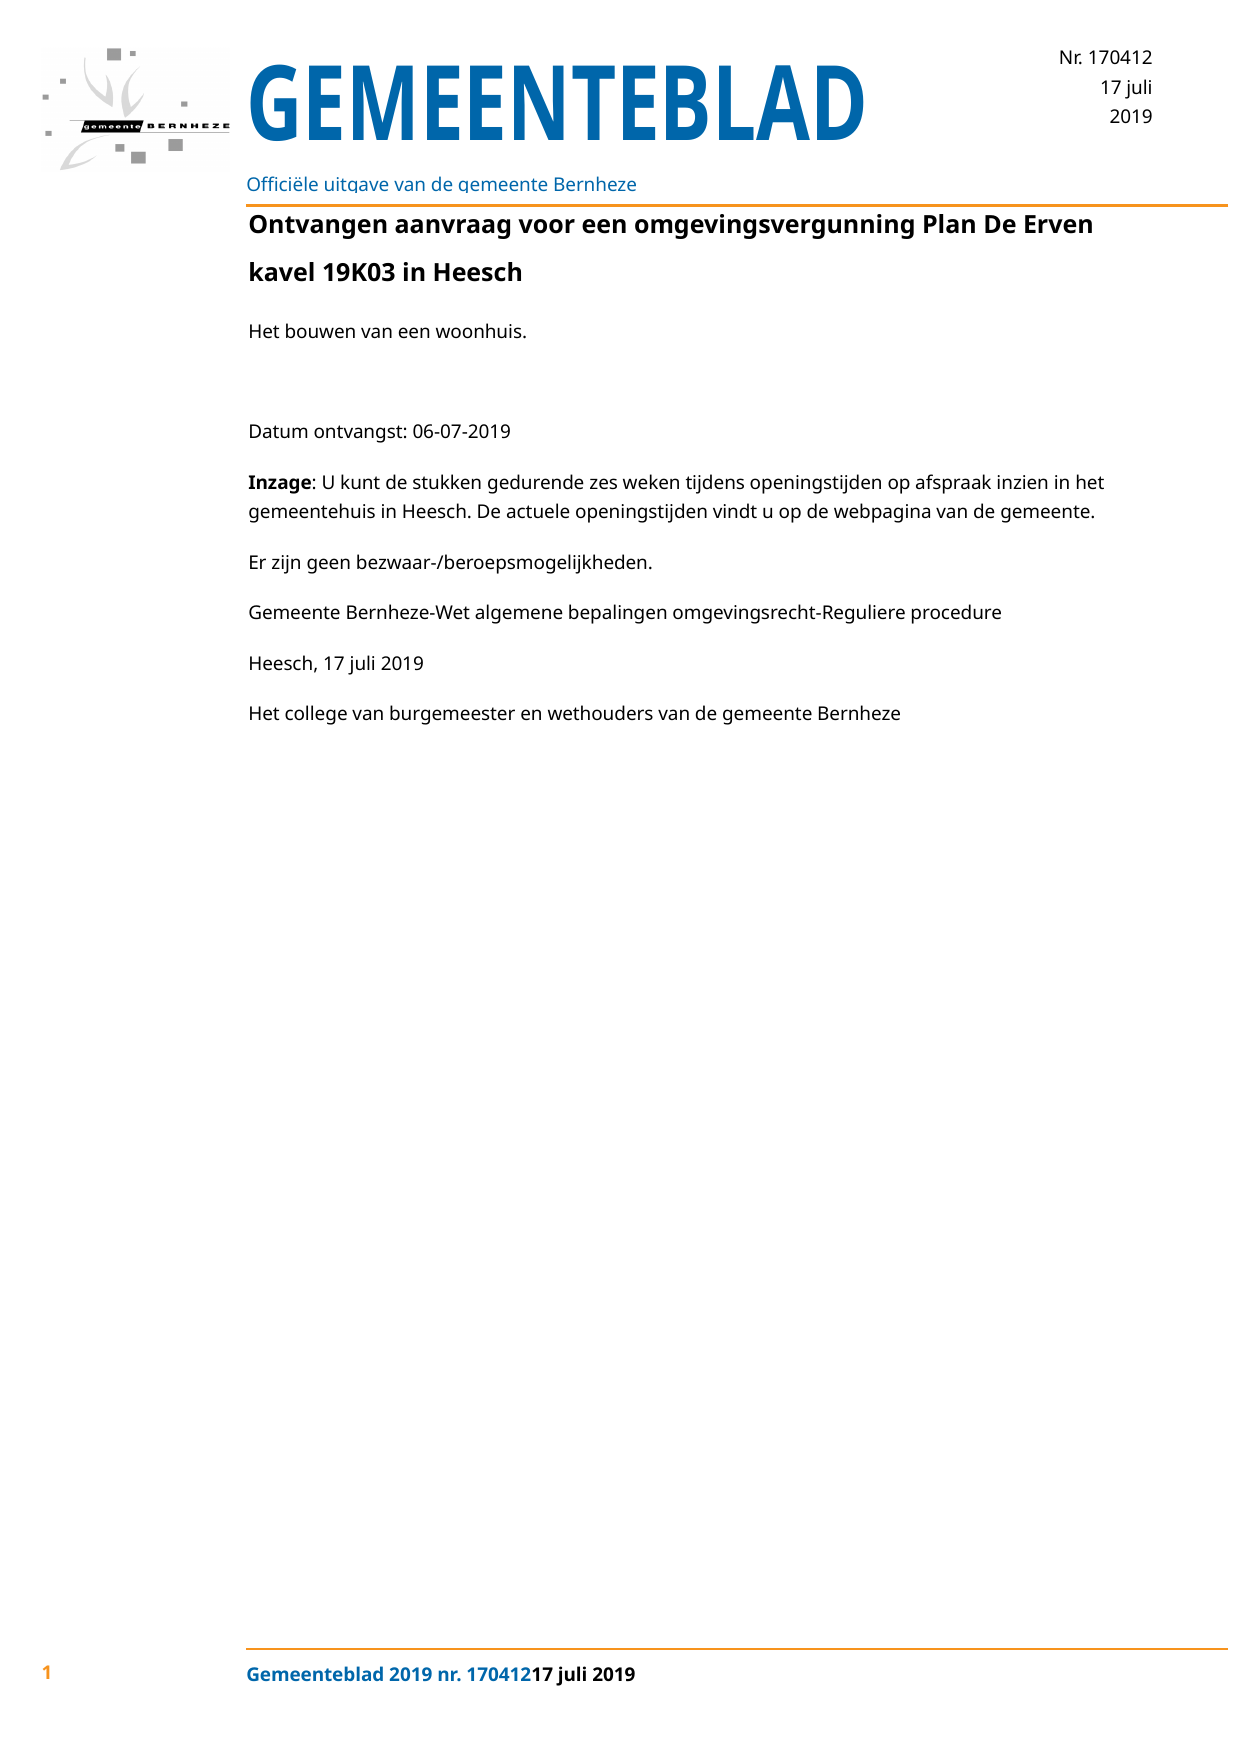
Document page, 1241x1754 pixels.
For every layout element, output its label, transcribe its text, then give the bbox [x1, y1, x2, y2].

text Het bouwen van een woonhuis. [248, 318, 1152, 344]
text Heesch, 17 juli 2019 [248, 650, 1152, 676]
text Inzage: U kunt de stukken gedurende zes weken tijdens openingstijden op afspraak inzien in het gemeentehuis in Heesch. De actuele openingstijden vindt u op de webpagina van de gemeente. [248, 469, 1152, 524]
text Het college van burgemeester en wethouders van de gemeente Bernheze [248, 700, 1152, 726]
text Datum ontvangst: 06-07-2019 [248, 419, 1152, 444]
picture [41, 47, 231, 172]
text Er zijn geen bezwaar-/beroepsmogelijkheden. [248, 549, 1152, 575]
text Gemeente Bernheze-Wet algemene bepalingen omgevingsrecht-Reguliere procedure [248, 599, 1152, 625]
text Ontvangen aanvraag voor een omgevingsvergunning Plan De Erven kavel 19K03 in Heesch [248, 207, 1152, 288]
